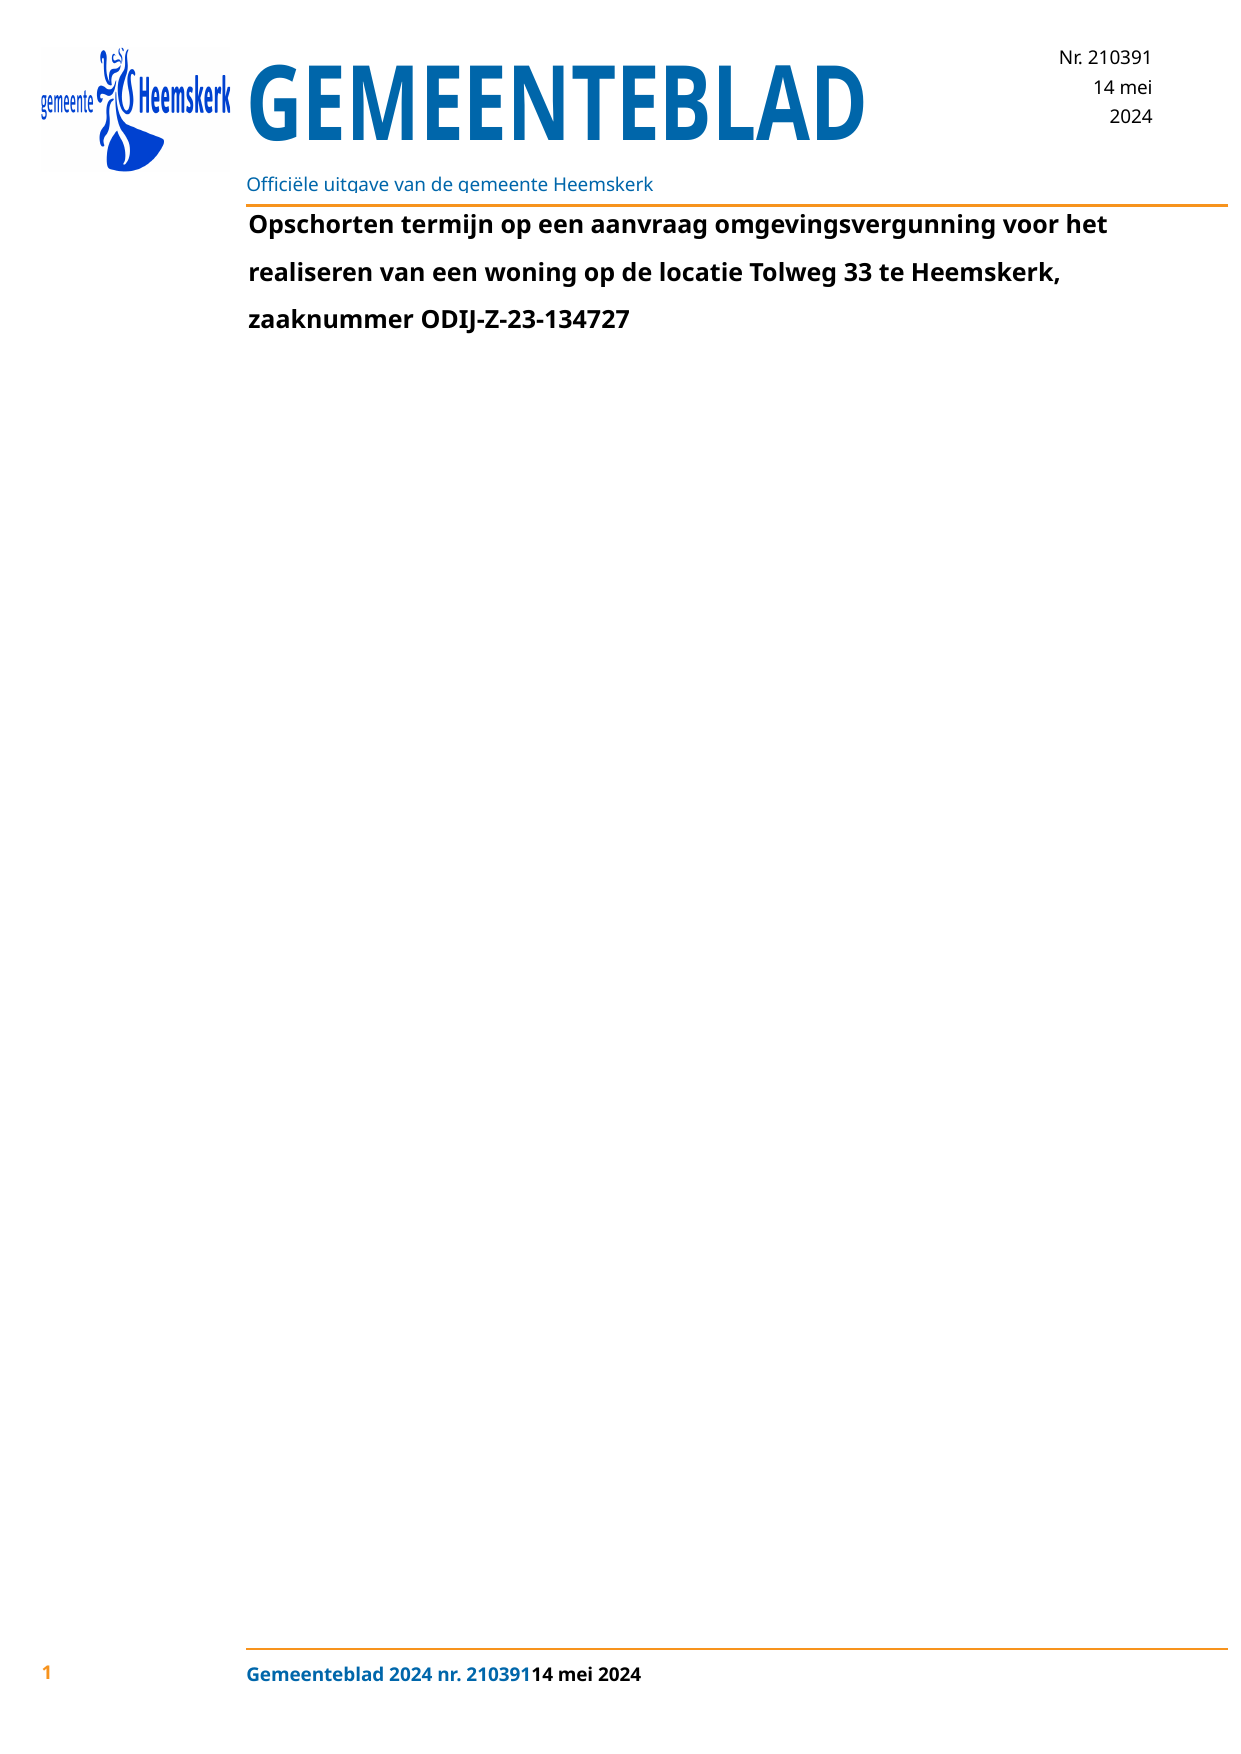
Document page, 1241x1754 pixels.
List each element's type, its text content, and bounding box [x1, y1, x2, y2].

text Opschorten termijn op een aanvraag omgevingsvergunning voor het realiseren van een woning op de locatie Tolweg 33 te Heemskerk, zaaknummer ODIJ-Z-23-134727 [248, 207, 1152, 336]
picture [41, 47, 231, 172]
